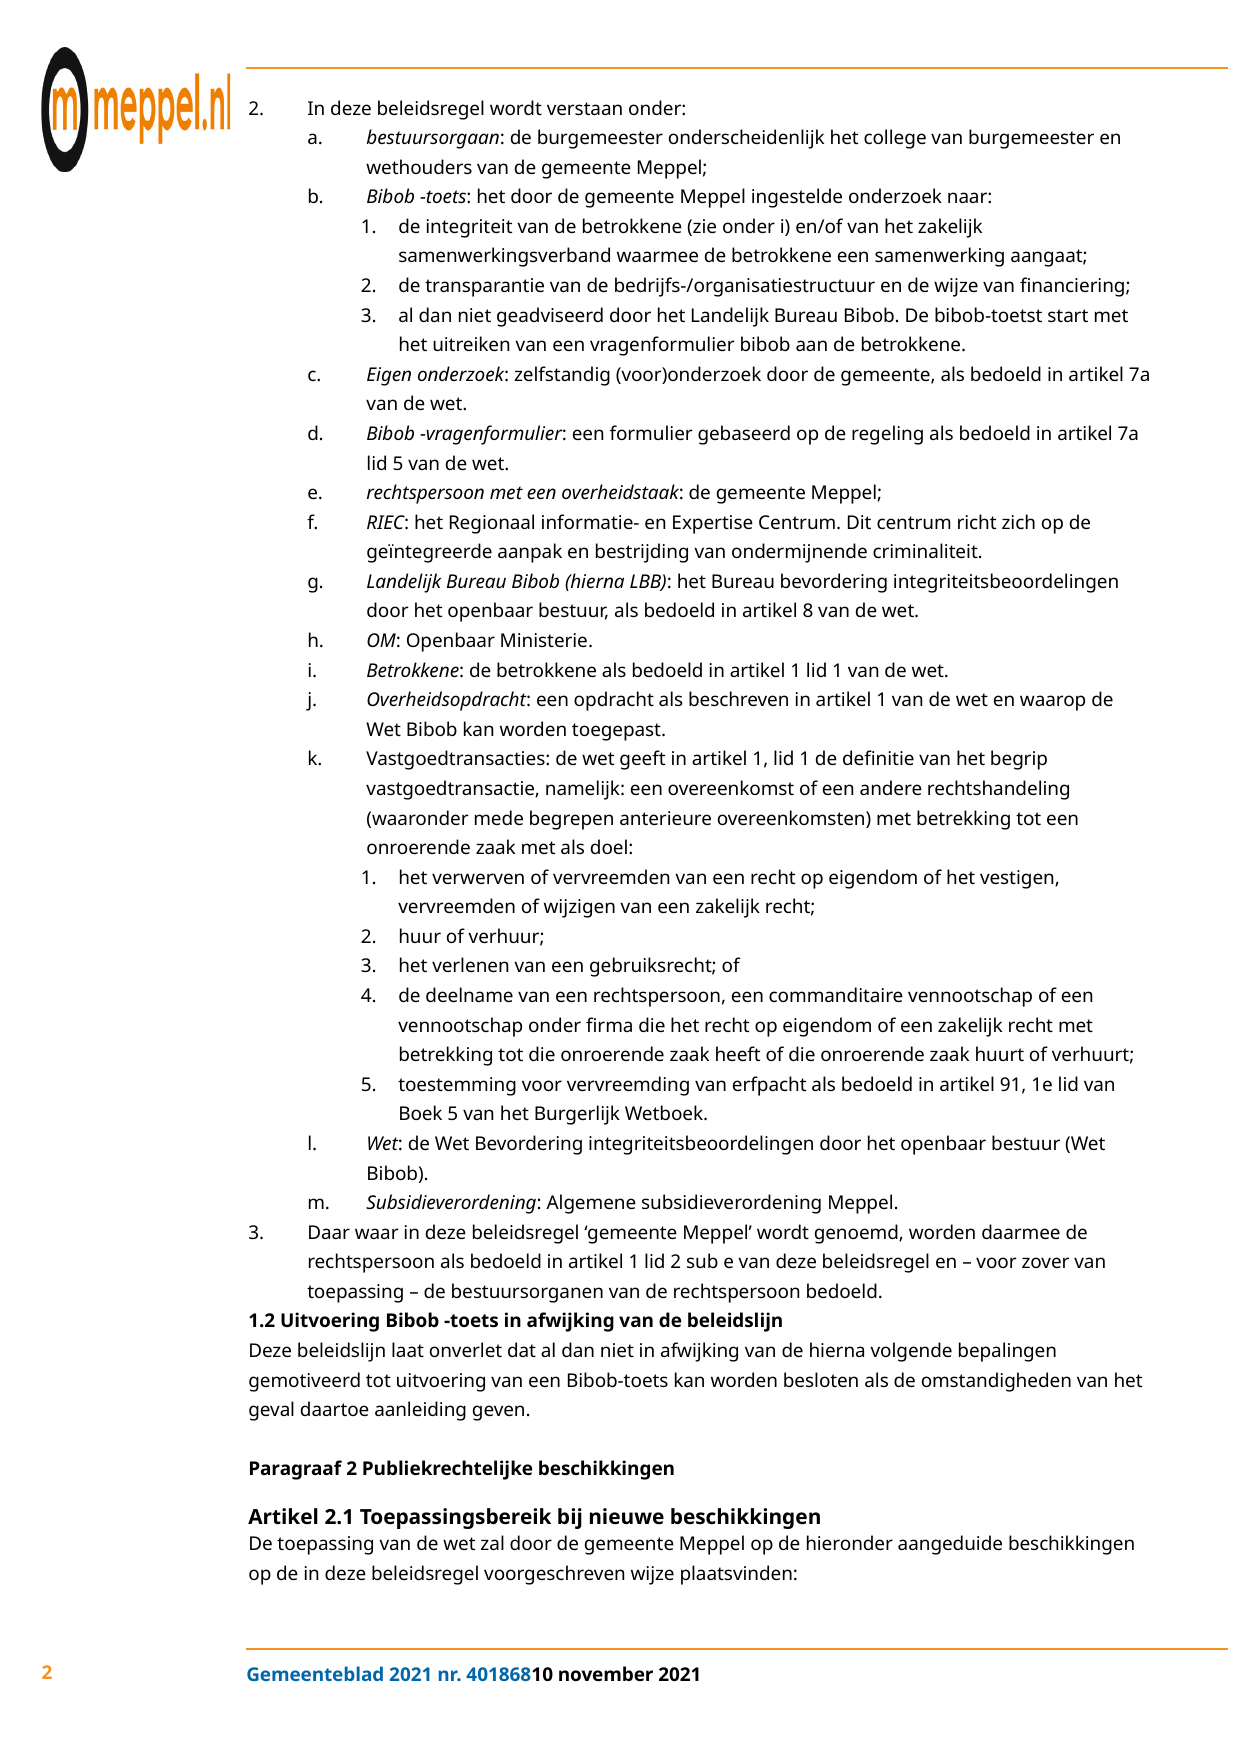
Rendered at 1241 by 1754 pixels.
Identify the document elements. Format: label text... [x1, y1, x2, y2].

list OM: Openbaar Ministerie. [307, 627, 1152, 653]
list bestuursorgaan: de burgemeester onderscheidenlijk het college van burgemeester en wethouders van de gemeente Meppel; [307, 124, 1152, 180]
text 1.2 Uitvoering Bibob -toets in afwijking van de beleidslijn [248, 1308, 1152, 1333]
list Wet: de Wet Bevordering integriteitsbeoordelingen door het openbaar bestuur (Wet Bibob). [307, 1130, 1152, 1186]
list toestemming voor vervreemding van erfpacht als bedoeld in artikel 91, 1e lid van Boek 5 van het Burgerlijk Wetboek. [361, 1071, 1152, 1126]
list In deze beleidsregel wordt verstaan onder: [248, 95, 1152, 121]
list Bibob -vragenformulier: een formulier gebaseerd op de regeling als bedoeld in artikel 7a lid 5 van de wet. [307, 420, 1152, 476]
list Betrokkene: de betrokkene als bedoeld in artikel 1 lid 1 van de wet. [307, 657, 1152, 683]
list de transparantie van de bedrijfs-/organisatiestructuur en de wijze van financiering; [361, 272, 1152, 298]
list Daar waar in deze beleidsregel ‘gemeente Meppel’ wordt genoemd, worden daarmee de rechtspersoon als bedoeld in artikel 1 lid 2 sub e van deze beleidsregel en – voor zover van toepassing – de bestuursorganen van de rechtspersoon bedoeld. [248, 1219, 1152, 1304]
list de deelname van een rechtspersoon, een commanditaire vennootschap of een vennootschap onder firma die het recht op eigendom of een zakelijk recht met betrekking tot die onroerende zaak heeft of die onroerende zaak huurt of verhuurt; [361, 982, 1152, 1067]
text De toepassing van de wet zal door de gemeente Meppel op de hieronder aangeduide beschikkingen op de in deze beleidsregel voorgeschreven wijze plaatsvinden: [248, 1531, 1152, 1586]
list al dan niet geadviseerd door het Landelijk Bureau Bibob. De bibob-toetst start met het uitreiken van een vragenformulier bibob aan de betrokkene. [361, 302, 1152, 357]
list RIEC: het Regionaal informatie- en Expertise Centrum. Dit centrum richt zich op de geïntegreerde aanpak en bestrijding van ondermijnende criminaliteit. [307, 509, 1152, 564]
list Overheidsopdracht: een opdracht als beschreven in artikel 1 van de wet en waarop de Wet Bibob kan worden toegepast. [307, 686, 1152, 742]
list de integriteit van de betrokkene (zie onder i) en/of van het zakelijk samenwerkingsverband waarmee de betrokkene een samenwerking aangaat; [361, 213, 1152, 268]
list het verwerven of vervreemden van een recht op eigendom of het vestigen, vervreemden of wijzigen van een zakelijk recht; [361, 864, 1152, 919]
list Bibob -toets: het door de gemeente Meppel ingestelde onderzoek naar: [307, 183, 1152, 209]
picture [41, 47, 231, 172]
list Landelijk Bureau Bibob (hierna LBB): het Bureau bevordering integriteitsbeoordelingen door het openbaar bestuur, als bedoeld in artikel 8 van de wet. [307, 568, 1152, 623]
list Subsidieverordening: Algemene subsidieverordening Meppel. [307, 1189, 1152, 1215]
list rechtspersoon met een overheidstaak: de gemeente Meppel; [307, 479, 1152, 505]
text Deze beleidslijn laat onverlet dat al dan niet in afwijking van de hierna volgende bepalingen gemotiveerd tot uitvoering van een Bibob-toets kan worden besloten als de omstandigheden van het geval daartoe aanleiding geven. [248, 1337, 1152, 1422]
list Vastgoedtransacties: de wet geeft in artikel 1, lid 1 de definitie van het begrip vastgoedtransactie, namelijk: een overeenkomst of een andere rechtshandeling (waaronder mede begrepen anterieure overeenkomsten) met betrekking tot een onroerende zaak met als doel: [307, 746, 1152, 860]
list het verlenen van een gebruiksrecht; of [361, 953, 1152, 978]
text Paragraaf 2 Publiekrechtelijke beschikkingen [248, 1456, 1152, 1481]
list Eigen onderzoek: zelfstandig (voor)onderzoek door de gemeente, als bedoeld in artikel 7a van de wet. [307, 361, 1152, 416]
text Artikel 2.1 Toepassingsbereik bij nieuwe beschikkingen [248, 1502, 1152, 1531]
list huur of verhuur; [361, 923, 1152, 949]
